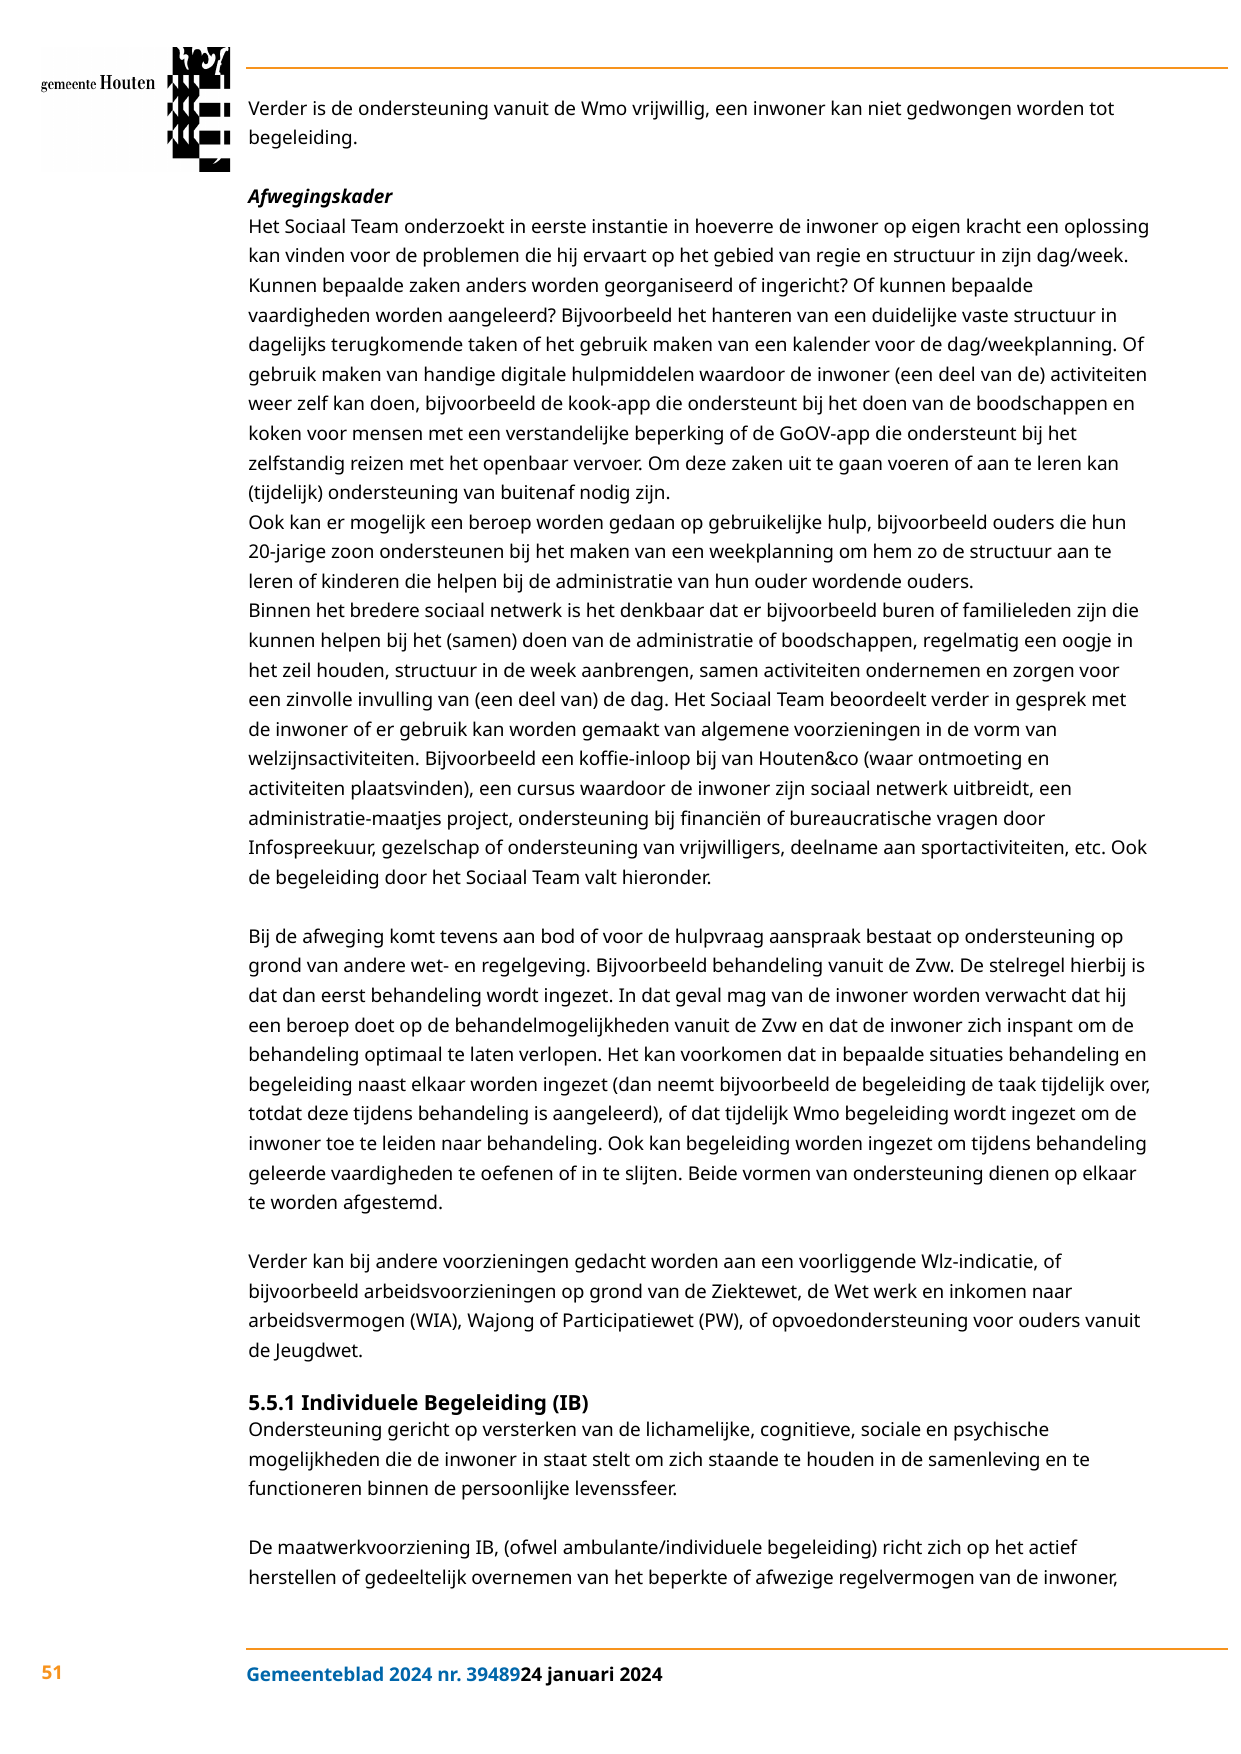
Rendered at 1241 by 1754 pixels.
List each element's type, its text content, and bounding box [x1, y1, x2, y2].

text Het Sociaal Team onderzoekt in eerste instantie in hoeverre de inwoner op eigen kracht een oplossing kan vinden voor de problemen die hij ervaart op het gebied van regie en structuur in zijn dag/week. Kunnen bepaalde zaken anders worden georganiseerd of ingericht? Of kunnen bepaalde vaardigheden worden aangeleerd? Bijvoorbeeld het hanteren van een duidelijke vaste structuur in dagelijks terugkomende taken of het gebruik maken van een kalender voor de dag/weekplanning. Of gebruik maken van handige digitale hulpmiddelen waardoor de inwoner (een deel van de) activiteiten weer zelf kan doen, bijvoorbeeld de kook-app die ondersteunt bij het doen van de boodschappen en koken voor mensen met een verstandelijke beperking of de GoOV-app die ondersteunt bij het zelfstandig reizen met het openbaar vervoer. Om deze zaken uit te gaan voeren of aan te leren kan (tijdelijk) ondersteuning van buitenaf nodig zijn. [248, 213, 1152, 505]
text Ook kan er mogelijk een beroep worden gedaan op gebruikelijke hulp, bijvoorbeeld ouders die hun 20-jarige zoon ondersteunen bij het maken van een weekplanning om hem zo de structuur aan te leren of kinderen die helpen bij de administratie van hun ouder wordende ouders. [248, 509, 1152, 594]
text Afwegingskader [248, 183, 1152, 209]
picture [41, 47, 231, 172]
text Ondersteuning gericht op versterken van de lichamelijke, cognitieve, sociale en psychische mogelijkheden die de inwoner in staat stelt om zich staande te houden in de samenleving en te functioneren binnen de persoonlijke levenssfeer. [248, 1416, 1152, 1501]
text 5.5.1 Individuele Begeleiding (IB) [248, 1388, 1152, 1416]
text Verder kan bij andere voorzieningen gedacht worden aan een voorliggende Wlz-indicatie, of bijvoorbeeld arbeidsvoorzieningen op grond van de Ziektewet, de Wet werk en inkomen naar arbeidsvermogen (WIA), Wajong of Participatiewet (PW), of opvoedondersteuning voor ouders vanuit de Jeugdwet. [248, 1248, 1152, 1363]
text De maatwerkvoorziening IB, (ofwel ambulante/individuele begeleiding) richt zich op het actief herstellen of gedeeltelijk overnemen van het beperkte of afwezige regelvermogen van de inwoner, [248, 1534, 1152, 1590]
text Verder is de ondersteuning vanuit de Wmo vrijwillig, een inwoner kan niet gedwongen worden tot begeleiding. [248, 95, 1152, 150]
text Binnen het bredere sociaal netwerk is het denkbaar dat er bijvoorbeeld buren of familieleden zijn die kunnen helpen bij het (samen) doen van de administratie of boodschappen, regelmatig een oogje in het zeil houden, structuur in de week aanbrengen, samen activiteiten ondernemen en zorgen voor een zinvolle invulling van (een deel van) de dag. Het Sociaal Team beoordeelt verder in gesprek met de inwoner of er gebruik kan worden gemaakt van algemene voorzieningen in de vorm van welzijnsactiviteiten. Bijvoorbeeld een koffie-inloop bij van Houten&co (waar ontmoeting en activiteiten plaatsvinden), een cursus waardoor de inwoner zijn sociaal netwerk uitbreidt, een administratie-maatjes project, ondersteuning bij financiën of bureaucratische vragen door Infospreekuur, gezelschap of ondersteuning van vrijwilligers, deelname aan sportactiviteiten, etc. Ook de begeleiding door het Sociaal Team valt hieronder. [248, 598, 1152, 890]
text Bij de afweging komt tevens aan bod of voor de hulpvraag aanspraak bestaat op ondersteuning op grond van andere wet- en regelgeving. Bijvoorbeeld behandeling vanuit de Zvw. De stelregel hierbij is dat dan eerst behandeling wordt ingezet. In dat geval mag van de inwoner worden verwacht dat hij een beroep doet op de behandelmogelijkheden vanuit de Zvw en dat de inwoner zich inspant om de behandeling optimaal te laten verlopen. Het kan voorkomen dat in bepaalde situaties behandeling en begeleiding naast elkaar worden ingezet (dan neemt bijvoorbeeld de begeleiding de taak tijdelijk over, totdat deze tijdens behandeling is aangeleerd), of dat tijdelijk Wmo begeleiding wordt ingezet om de inwoner toe te leiden naar behandeling. Ook kan begeleiding worden ingezet om tijdens behandeling geleerde vaardigheden te oefenen of in te slijten. Beide vormen van ondersteuning dienen op elkaar te worden afgestemd. [248, 923, 1152, 1215]
